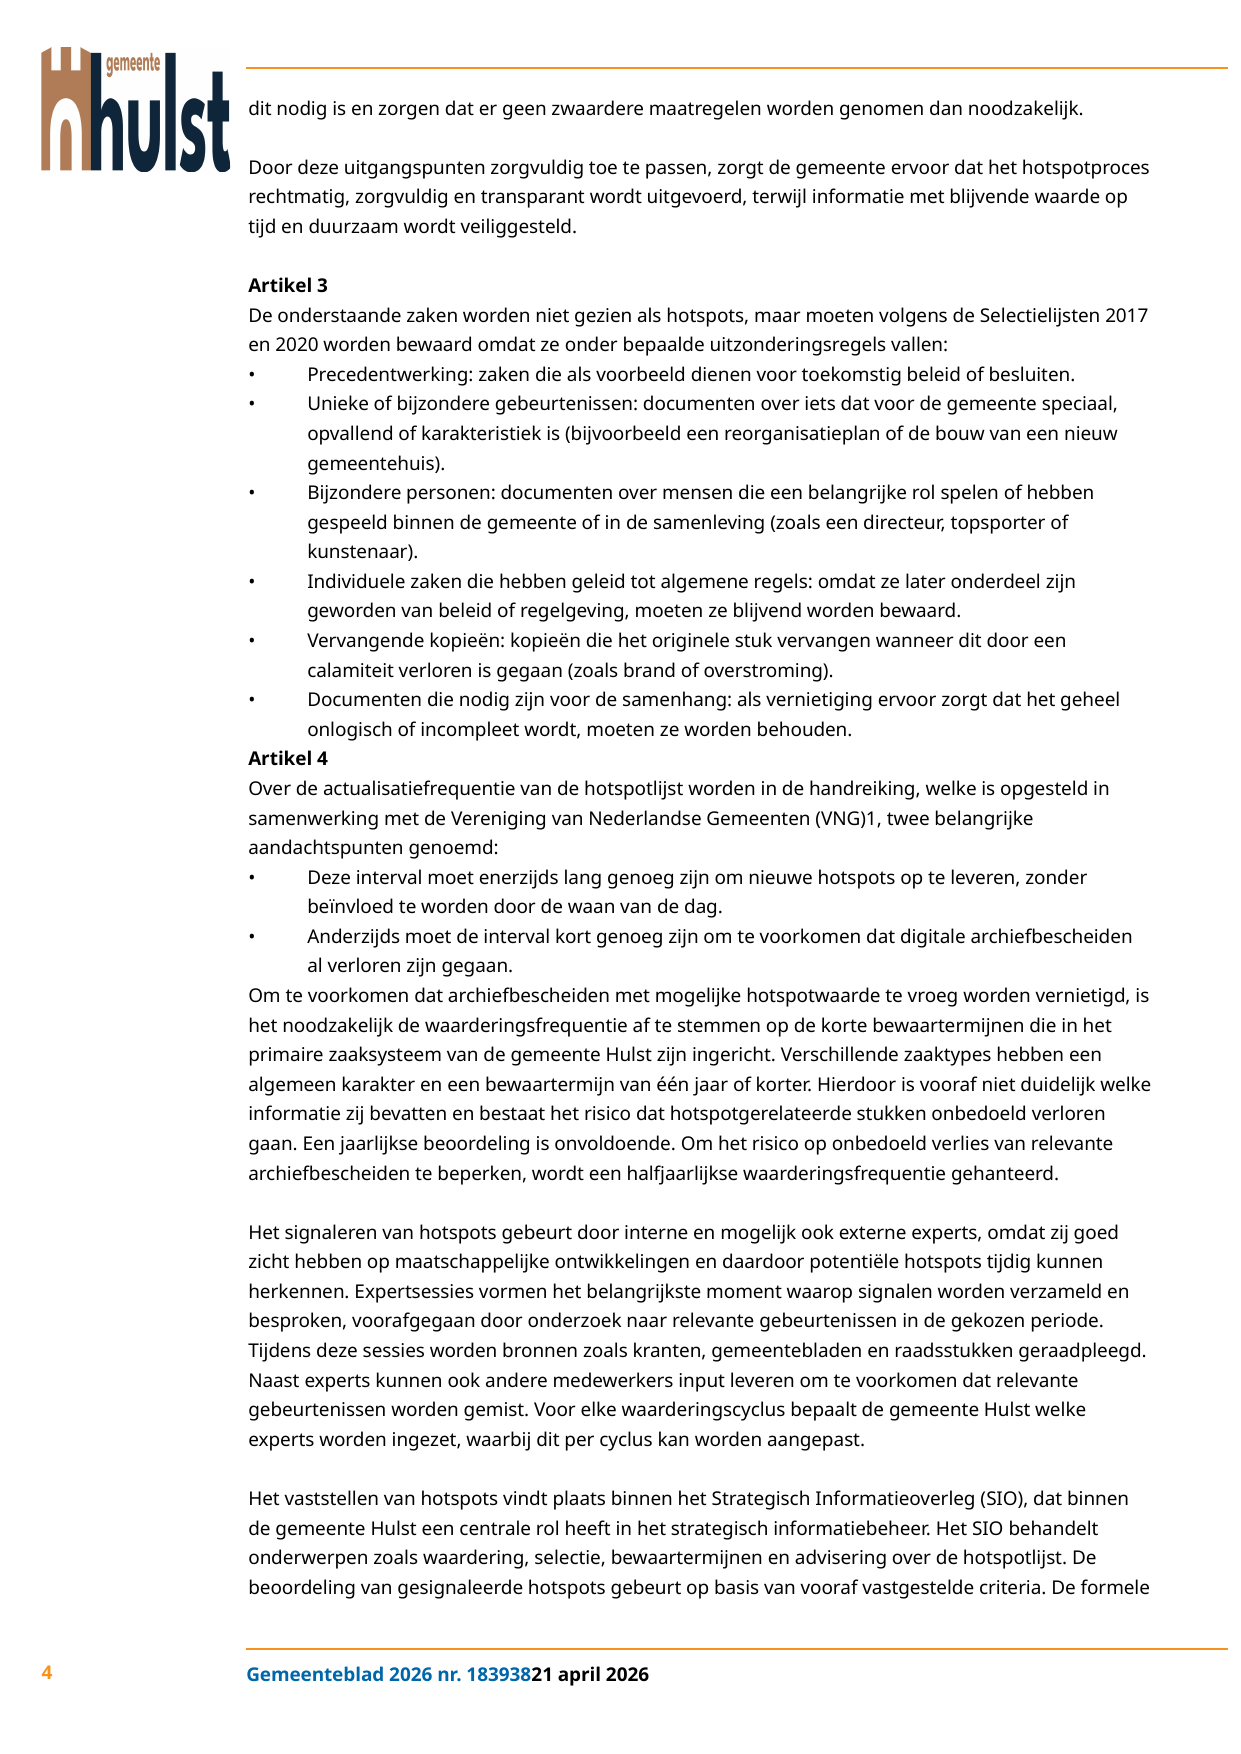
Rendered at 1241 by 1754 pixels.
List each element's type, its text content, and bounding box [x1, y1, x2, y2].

text dit nodig is en zorgen dat er geen zwaardere maatregelen worden genomen dan noodzakelijk. [248, 95, 1152, 121]
picture [41, 47, 231, 172]
text Het vaststellen van hotspots vindt plaats binnen het Strategisch Informatieoverleg (SIO), dat binnen de gemeente Hulst een centrale rol heeft in het strategisch informatiebeheer. Het SIO behandelt onderwerpen zoals waardering, selectie, bewaartermijnen en advisering over de hotspotlijst. De beoordeling van gesignaleerde hotspots gebeurt op basis van vooraf vastgestelde criteria. De formele [248, 1485, 1152, 1600]
text Artikel 3 [248, 272, 1152, 298]
list Bijzondere personen: documenten over mensen die een belangrijke rol spelen of hebben gespeeld binnen de gemeente of in de samenleving (zoals een directeur, topsporter of kunstenaar). [248, 479, 1152, 564]
list Documenten die nodig zijn voor de samenhang: als vernietiging ervoor zorgt dat het geheel onlogisch of incompleet wordt, moeten ze worden behouden. [248, 686, 1152, 742]
list Precedentwerking: zaken die als voorbeeld dienen voor toekomstig beleid of besluiten. [248, 361, 1152, 387]
text Door deze uitgangspunten zorgvuldig toe te passen, zorgt de gemeente ervoor dat het hotspotproces rechtmatig, zorgvuldig en transparant wordt uitgevoerd, terwijl informatie met blijvende waarde op tijd en duurzaam wordt veiliggesteld. [248, 154, 1152, 239]
list Deze interval moet enerzijds lang genoeg zijn om nieuwe hotspots op te leveren, zonder beïnvloed te worden door de waan van de dag. [248, 864, 1152, 919]
list Vervangende kopieën: kopieën die het originele stuk vervangen wanneer dit door een calamiteit verloren is gegaan (zoals brand of overstroming). [248, 627, 1152, 683]
text Om te voorkomen dat archiefbescheiden met mogelijke hotspotwaarde te vroeg worden vernietigd, is het noodzakelijk de waarderingsfrequentie af te stemmen op de korte bewaartermijnen die in het primaire zaaksysteem van de gemeente Hulst zijn ingericht. Verschillende zaaktypes hebben een algemeen karakter en een bewaartermijn van één jaar of korter. Hierdoor is vooraf niet duidelijk welke informatie zij bevatten en bestaat het risico dat hotspotgerelateerde stukken onbedoeld verloren gaan. Een jaarlijkse beoordeling is onvoldoende. Om het risico op onbedoeld verlies van relevante archiefbescheiden te beperken, wordt een halfjaarlijkse waarderingsfrequentie gehanteerd. [248, 982, 1152, 1186]
list Individuele zaken die hebben geleid tot algemene regels: omdat ze later onderdeel zijn geworden van beleid of regelgeving, moeten ze blijvend worden bewaard. [248, 568, 1152, 623]
text De onderstaande zaken worden niet gezien als hotspots, maar moeten volgens de Selectielijsten 2017 en 2020 worden bewaard omdat ze onder bepaalde uitzonderingsregels vallen: [248, 302, 1152, 357]
text Artikel 4 [248, 746, 1152, 771]
text Het signaleren van hotspots gebeurt door interne en mogelijk ook externe experts, omdat zij goed zicht hebben op maatschappelijke ontwikkelingen en daardoor potentiële hotspots tijdig kunnen herkennen. Expertsessies vormen het belangrijkste moment waarop signalen worden verzameld en besproken, voorafgegaan door onderzoek naar relevante gebeurtenissen in de gekozen periode. Tijdens deze sessies worden bronnen zoals kranten, gemeentebladen en raadsstukken geraadpleegd. Naast experts kunnen ook andere medewerkers input leveren om te voorkomen dat relevante gebeurtenissen worden gemist. Voor elke waarderingscyclus bepaalt de gemeente Hulst welke experts worden ingezet, waarbij dit per cyclus kan worden aangepast. [248, 1219, 1152, 1452]
list Unieke of bijzondere gebeurtenissen: documenten over iets dat voor de gemeente speciaal, opvallend of karakteristiek is (bijvoorbeeld een reorganisatieplan of de bouw van een nieuw gemeentehuis). [248, 391, 1152, 476]
text Over de actualisatiefrequentie van de hotspotlijst worden in de handreiking, welke is opgesteld in samenwerking met de Vereniging van Nederlandse Gemeenten (VNG)1, twee belangrijke aandachtspunten genoemd: [248, 775, 1152, 860]
list Anderzijds moet de interval kort genoeg zijn om te voorkomen dat digitale archiefbescheiden al verloren zijn gegaan. [248, 923, 1152, 978]
